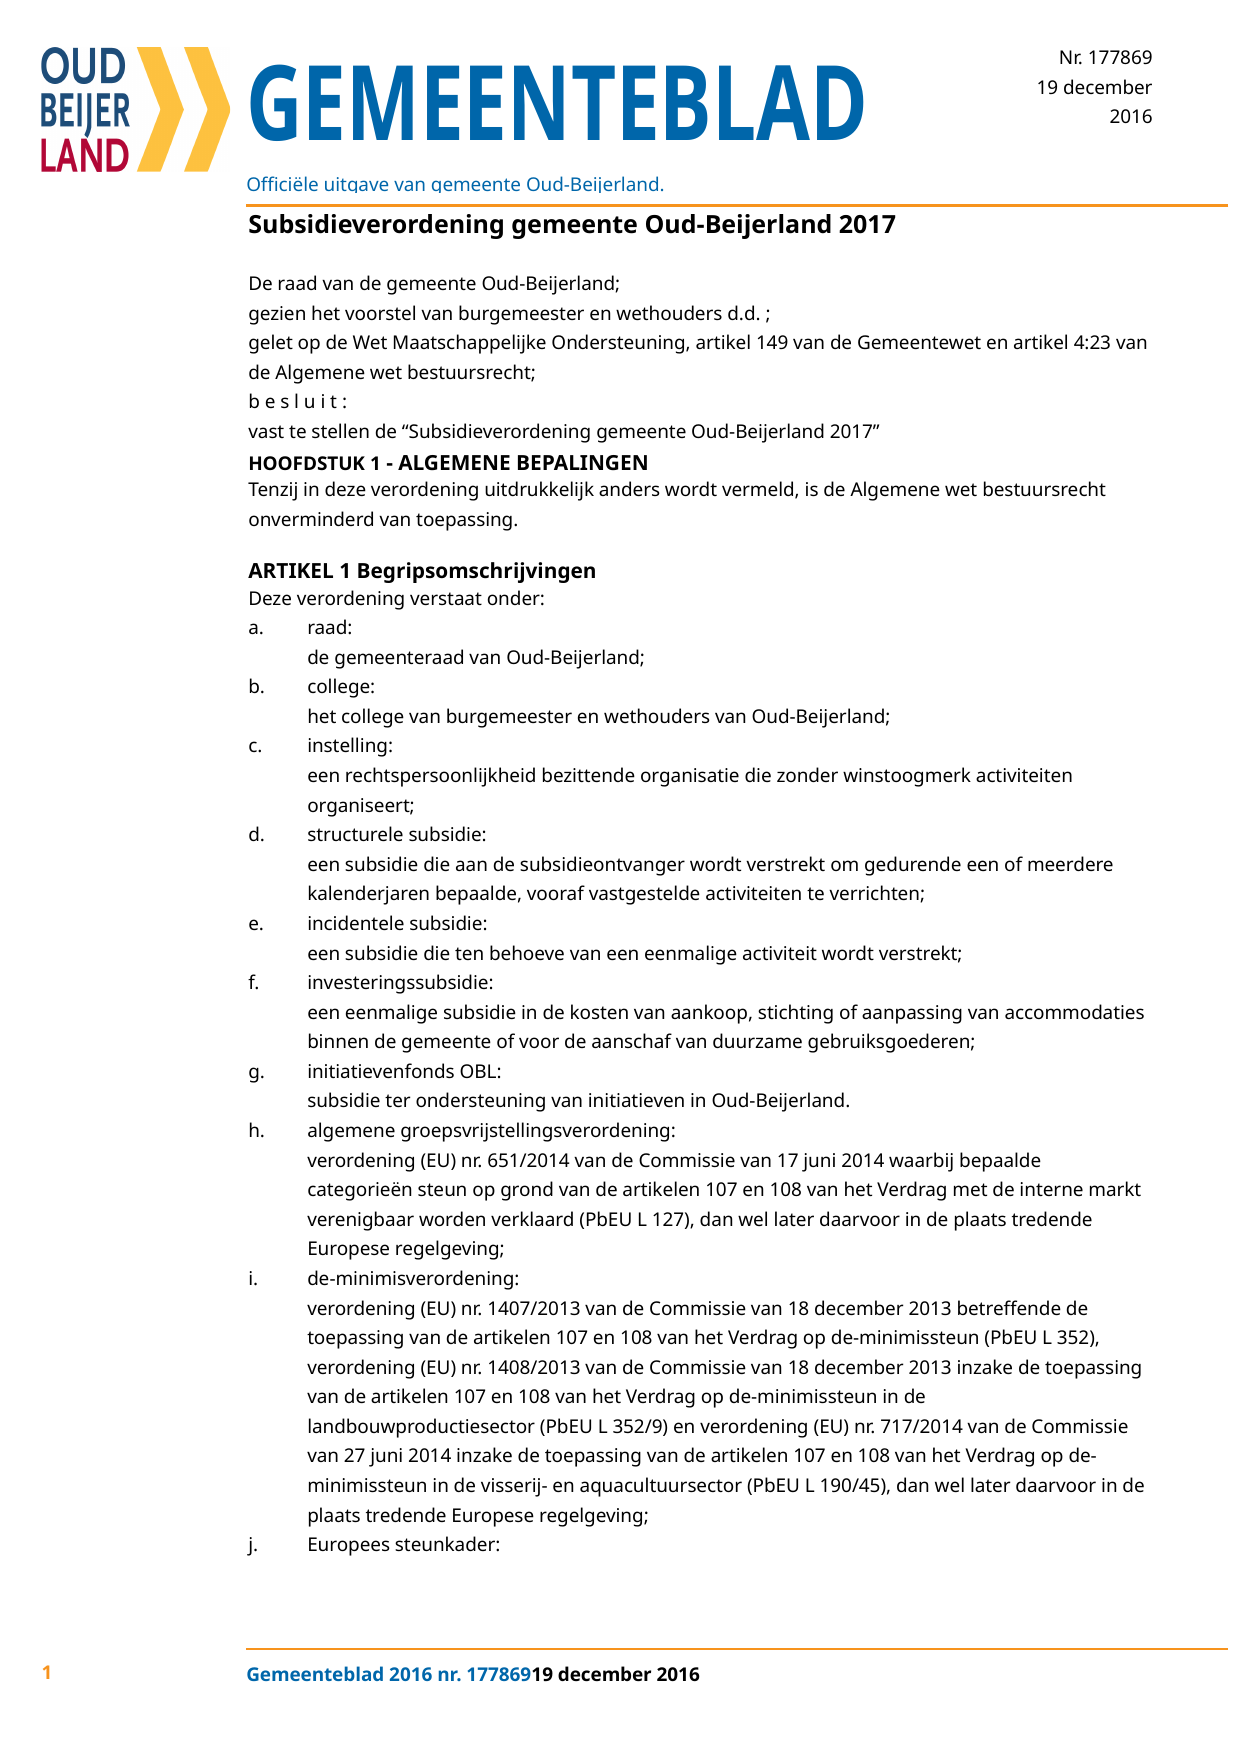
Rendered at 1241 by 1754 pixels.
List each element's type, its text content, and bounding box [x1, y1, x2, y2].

list raad: [248, 614, 1152, 640]
list instelling: [248, 733, 1152, 758]
list een subsidie die aan de subsidieontvanger wordt verstrekt om gedurende een of meerdere kalenderjaren bepaalde, vooraf vastgestelde activiteiten te verrichten; [248, 851, 1152, 906]
picture [41, 47, 231, 172]
list verordening (EU) nr. 1407/2013 van de Commissie van 18 december 2013 betreffende de toepassing van de artikelen 107 en 108 van het Verdrag op de-minimissteun (PbEU L 352), verordening (EU) nr. 1408/2013 van de Commissie van 18 december 2013 inzake de toepassing van de artikelen 107 en 108 van het Verdrag op de-minimissteun in de landbouwproductiesector (PbEU L 352/9) en verordening (EU) nr. 717/2014 van de Commissie van 27 juni 2014 inzake de toepassing van de artikelen 107 en 108 van het Verdrag op de-minimissteun in de visserij- en aquacultuursector (PbEU L 190/45), dan wel later daarvoor in de plaats tredende Europese regelgeving; [248, 1295, 1152, 1527]
list algemene groepsvrijstellingsverordening: [248, 1117, 1152, 1143]
text gezien het voorstel van burgemeester en wethouders d.d. ; [248, 300, 1152, 326]
text vast te stellen de “Subsidieverordening gemeente Oud-Beijerland 2017” [248, 418, 1152, 444]
list de gemeenteraad van Oud-Beijerland; [248, 644, 1152, 669]
list een eenmalige subsidie in de kosten van aankoop, stichting of aanpassing van accommodaties binnen de gemeente of voor de aanschaf van duurzame gebruiksgoederen; [248, 999, 1152, 1054]
text gelet op de Wet Maatschappelijke Ondersteuning, artikel 149 van de Gemeentewet en artikel 4:23 van de Algemene wet bestuursrecht; [248, 329, 1152, 385]
text Tenzij in deze verordening uitdrukkelijk anders wordt vermeld, is de Algemene wet bestuursrecht onverminderd van toepassing. [248, 476, 1152, 532]
list incidentele subsidie: [248, 910, 1152, 936]
list subsidie ter ondersteuning van initiatieven in Oud-Beijerland. [248, 1088, 1152, 1113]
list het college van burgemeester en wethouders van Oud-Beijerland; [248, 703, 1152, 729]
text ARTIKEL 1 Begripsomschrijvingen [248, 556, 1152, 585]
list college: [248, 673, 1152, 699]
list een subsidie die ten behoeve van een eenmalige activiteit wordt verstrekt; [248, 940, 1152, 965]
list verordening (EU) nr. 651/2014 van de Commissie van 17 juni 2014 waarbij bepaalde categorieën steun op grond van de artikelen 107 en 108 van het Verdrag met de interne markt verenigbaar worden verklaard (PbEU L 127), dan wel later daarvoor in de plaats tredende Europese regelgeving; [248, 1147, 1152, 1261]
text De raad van de gemeente Oud-Beijerland; [248, 270, 1152, 296]
text b e s l u i t : [248, 389, 1152, 414]
list structurele subsidie: [248, 821, 1152, 847]
list Europees steunkader: [248, 1531, 1152, 1557]
list initiatievenfonds OBL: [248, 1058, 1152, 1084]
text Deze verordening verstaat onder: [248, 585, 1152, 610]
list de-minimisverordening: [248, 1265, 1152, 1291]
list investeringssubsidie: [248, 969, 1152, 995]
text Subsidieverordening gemeente Oud-Beijerland 2017 [248, 207, 1152, 241]
list een rechtspersoonlijkheid bezittende organisatie die zonder winstoogmerk activiteiten organiseert; [248, 762, 1152, 817]
text HOOFDSTUK 1 - ALGEMENE BEPALINGEN [248, 448, 1152, 476]
